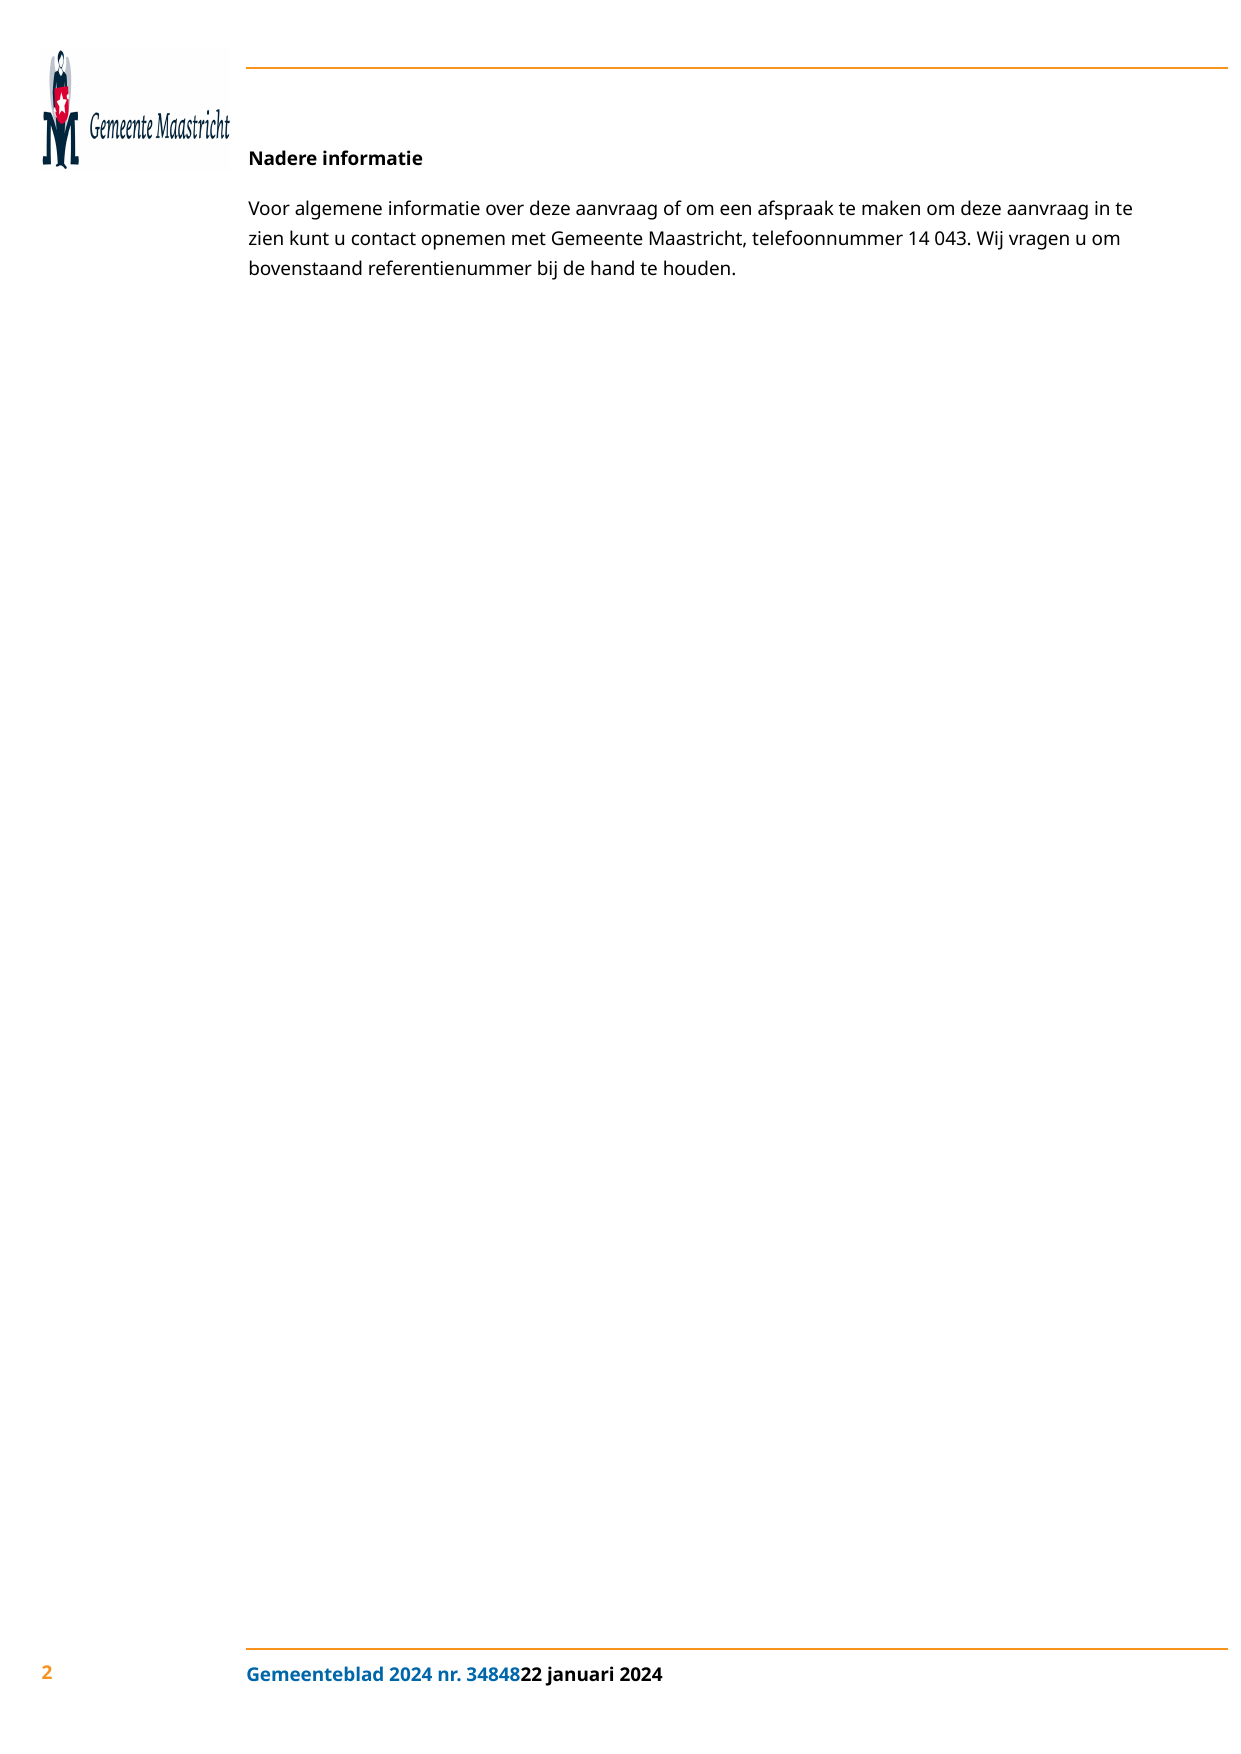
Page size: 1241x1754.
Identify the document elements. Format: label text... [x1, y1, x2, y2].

text Nadere informatie [248, 145, 1152, 171]
picture [41, 47, 231, 172]
text Voor algemene informatie over deze aanvraag of om een afspraak te maken om deze aanvraag in te zien kunt u contact opnemen met Gemeente Maastricht, telefoonnummer 14 043. Wij vragen u om bovenstaand referentienummer bij de hand te houden. [248, 196, 1152, 281]
